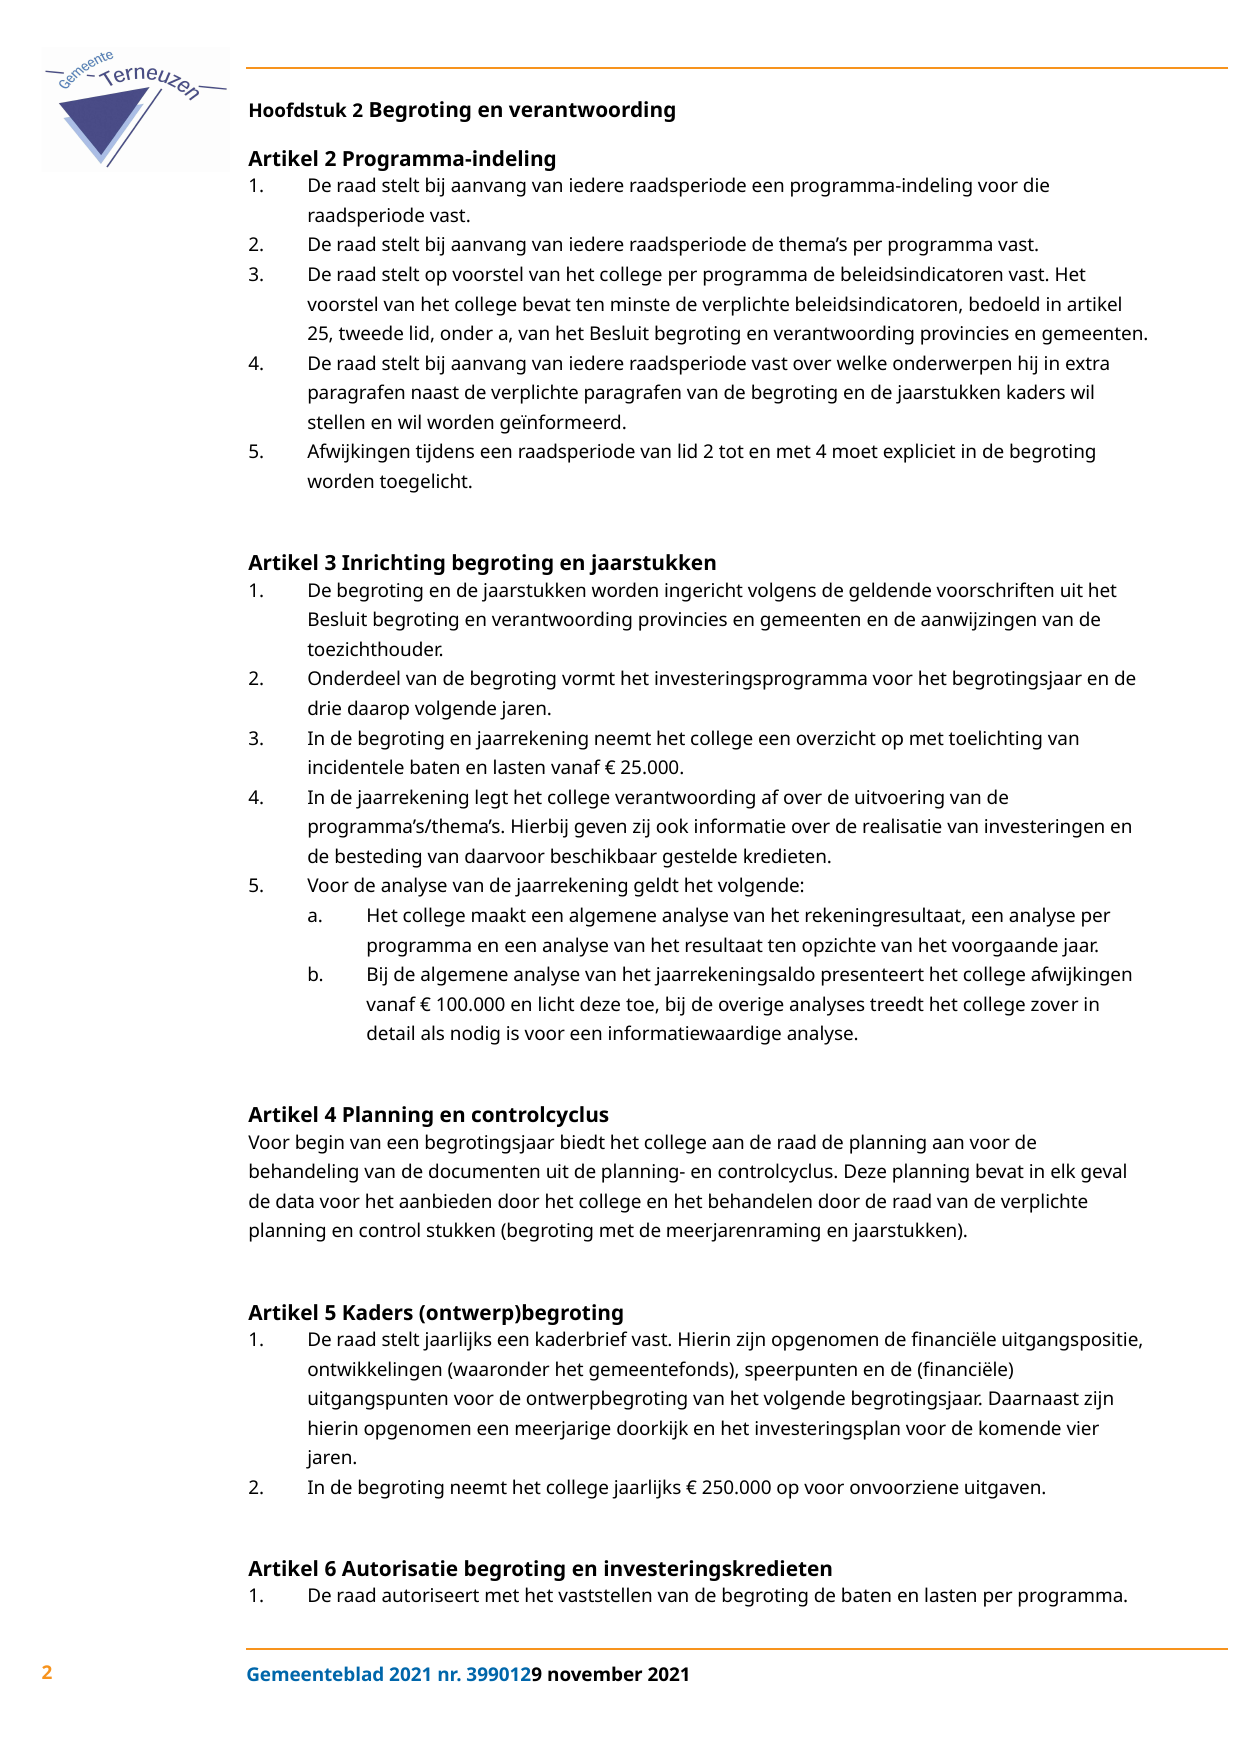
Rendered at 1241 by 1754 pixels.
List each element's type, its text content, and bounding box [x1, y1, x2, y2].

list De raad stelt bij aanvang van iedere raadsperiode de thema’s per programma vast. [248, 232, 1152, 257]
text Artikel 2 Programma-indeling [248, 144, 1152, 172]
text Voor begin van een begrotingsjaar biedt het college aan de raad de planning aan voor de behandeling van de documenten uit de planning- en controlcyclus. Deze planning bevat in elk geval de data voor het aanbieden door het college en het behandelen door de raad van de verplichte planning en control stukken (begroting met de meerjarenraming en jaarstukken). [248, 1129, 1152, 1243]
list In de begroting neemt het college jaarlijks € 250.000 op voor onvoorziene uitgaven. [248, 1474, 1152, 1500]
text Hoofdstuk 2 Begroting en verantwoording [248, 95, 1152, 123]
text Artikel 3 Inrichting begroting en jaarstukken [248, 548, 1152, 577]
list De raad stelt jaarlijks een kaderbrief vast. Hierin zijn opgenomen de financiële uitgangspositie, ontwikkelingen (waaronder het gemeentefonds), speerpunten en de (financiële) uitgangspunten voor de ontwerpbegroting van het volgende begrotingsjaar. Daarnaast zijn hierin opgenomen een meerjarige doorkijk en het investeringsplan voor de komende vier jaren. [248, 1326, 1152, 1470]
list Afwijkingen tijdens een raadsperiode van lid 2 tot en met 4 moet expliciet in de begroting worden toegelicht. [248, 439, 1152, 494]
list De raad stelt bij aanvang van iedere raadsperiode vast over welke onderwerpen hij in extra paragrafen naast de verplichte paragrafen van de begroting en de jaarstukken kaders wil stellen en wil worden geïnformeerd. [248, 350, 1152, 435]
list Onderdeel van de begroting vormt het investeringsprogramma voor het begrotingsjaar en de drie daarop volgende jaren. [248, 666, 1152, 721]
text Artikel 5 Kaders (ontwerp)begroting [248, 1298, 1152, 1326]
list De begroting en de jaarstukken worden ingericht volgens de geldende voorschriften uit het Besluit begroting en verantwoording provincies en gemeenten en de aanwijzingen van de toezichthouder. [248, 577, 1152, 662]
list In de jaarrekening legt het college verantwoording af over de uitvoering van de programma’s/thema’s. Hierbij geven zij ook informatie over de realisatie van investeringen en de besteding van daarvoor beschikbaar gestelde kredieten. [248, 784, 1152, 869]
list In de begroting en jaarrekening neemt het college een overzicht op met toelichting van incidentele baten en lasten vanaf € 25.000. [248, 725, 1152, 780]
text Artikel 6 Autorisatie begroting en investeringskredieten [248, 1554, 1152, 1582]
list De raad stelt op voorstel van het college per programma de beleidsindicatoren vast. Het voorstel van het college bevat ten minste de verplichte beleidsindicatoren, bedoeld in artikel 25, tweede lid, onder a, van het Besluit begroting en verantwoording provincies en gemeenten. [248, 261, 1152, 346]
list De raad stelt bij aanvang van iedere raadsperiode een programma-indeling voor die raadsperiode vast. [248, 172, 1152, 228]
text Artikel 4 Planning en controlcyclus [248, 1101, 1152, 1129]
list Voor de analyse van de jaarrekening geldt het volgende: [248, 873, 1152, 898]
list Het college maakt een algemene analyse van het rekeningresultaat, een analyse per programma en een analyse van het resultaat ten opzichte van het voorgaande jaar. [307, 902, 1152, 957]
picture [41, 47, 231, 172]
list Bij de algemene analyse van het jaarrekeningsaldo presenteert het college afwijkingen vanaf € 100.000 en licht deze toe, bij de overige analyses treedt het college zover in detail als nodig is voor een informatiewaardige analyse. [307, 961, 1152, 1046]
list De raad autoriseert met het vaststellen van de begroting de baten en lasten per programma. [248, 1582, 1152, 1608]
